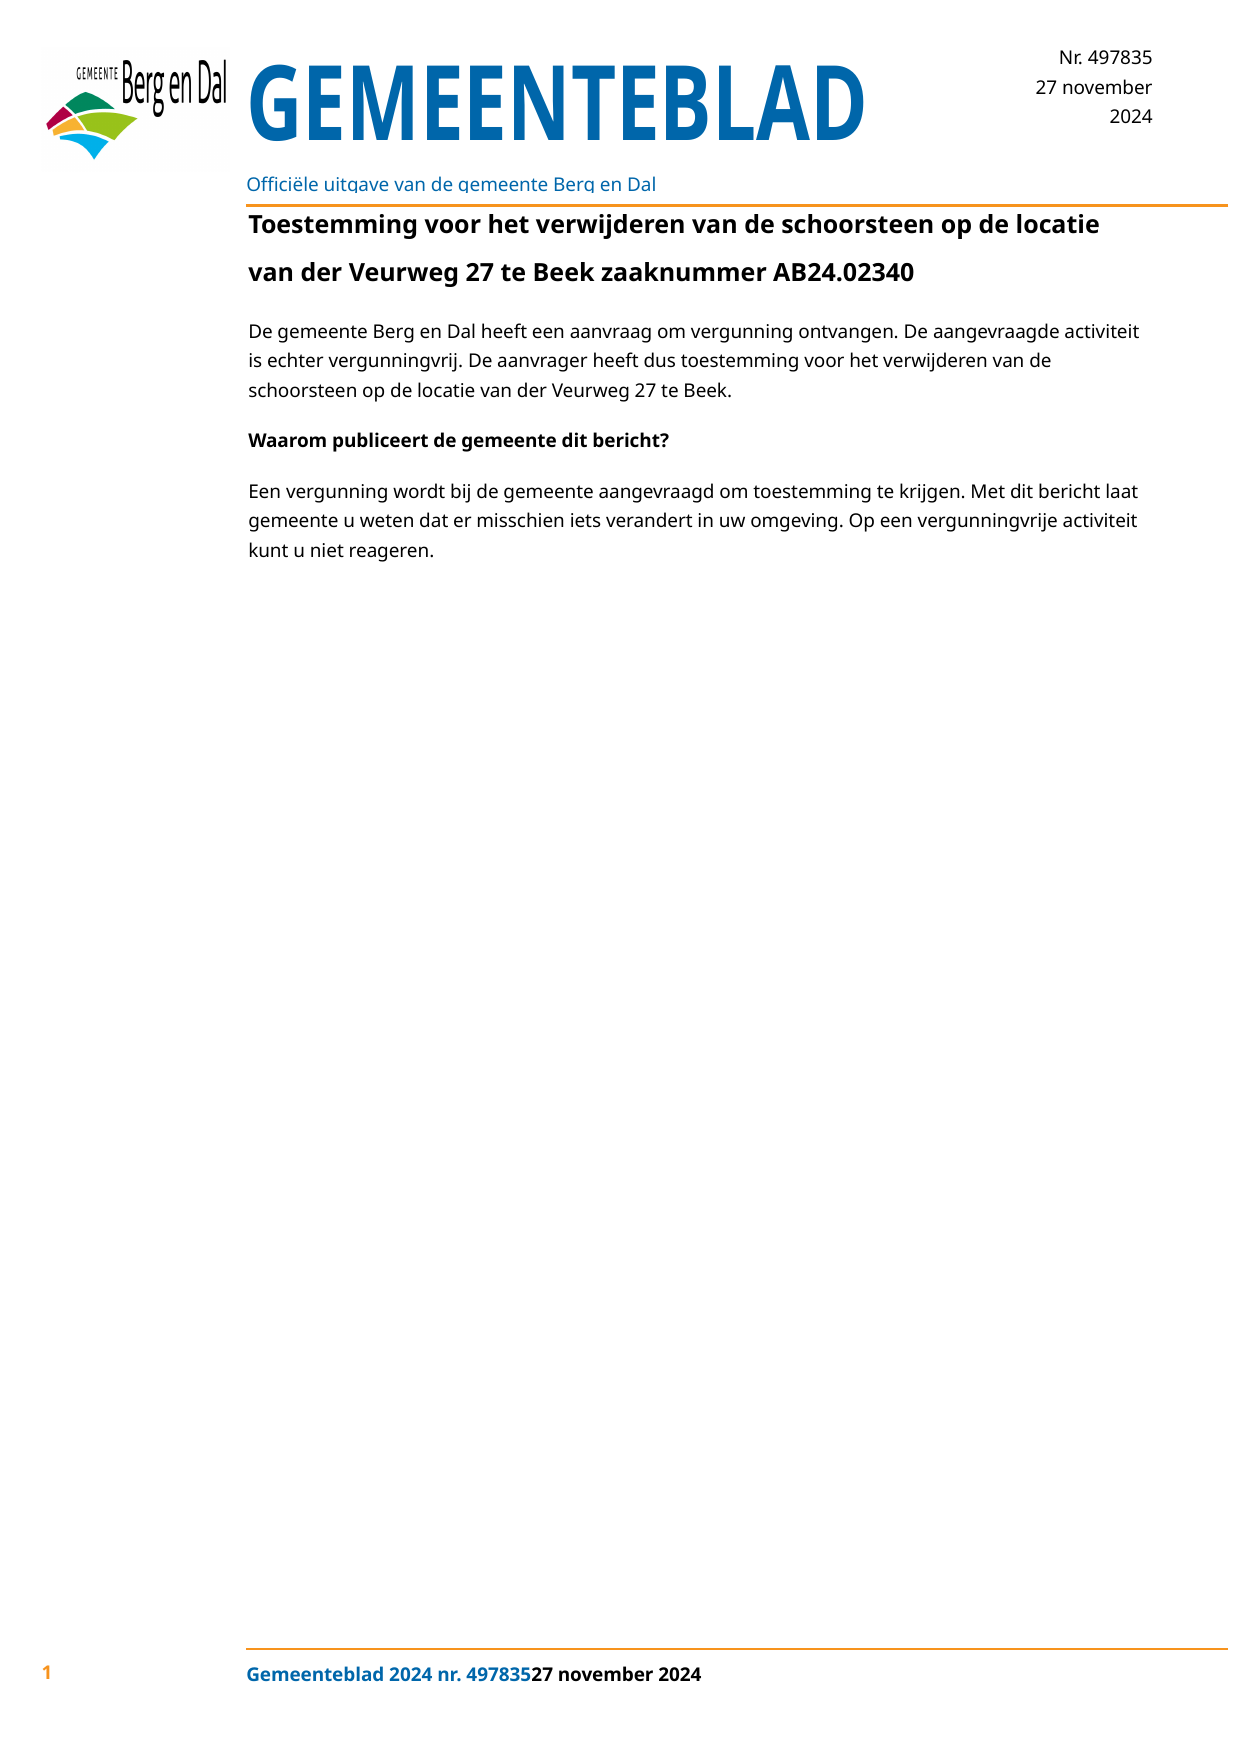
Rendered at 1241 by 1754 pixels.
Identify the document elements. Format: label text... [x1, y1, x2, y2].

text De gemeente Berg en Dal heeft een aanvraag om vergunning ontvangen. De aangevraagde activiteit is echter vergunningvrij. De aanvrager heeft dus toestemming voor het verwijderen van de schoorsteen op de locatie van der Veurweg 27 te Beek. [248, 318, 1152, 403]
text Een vergunning wordt bij de gemeente aangevraagd om toestemming te krijgen. Met dit bericht laat gemeente u weten dat er misschien iets verandert in uw omgeving. Op een vergunningvrije activiteit kunt u niet reageren. [248, 478, 1152, 563]
picture [41, 47, 231, 172]
text Waarom publiceert de gemeente dit bericht? [248, 427, 1152, 453]
text Toestemming voor het verwijderen van de schoorsteen op de locatie van der Veurweg 27 te Beek zaaknummer AB24.02340 [248, 207, 1152, 288]
